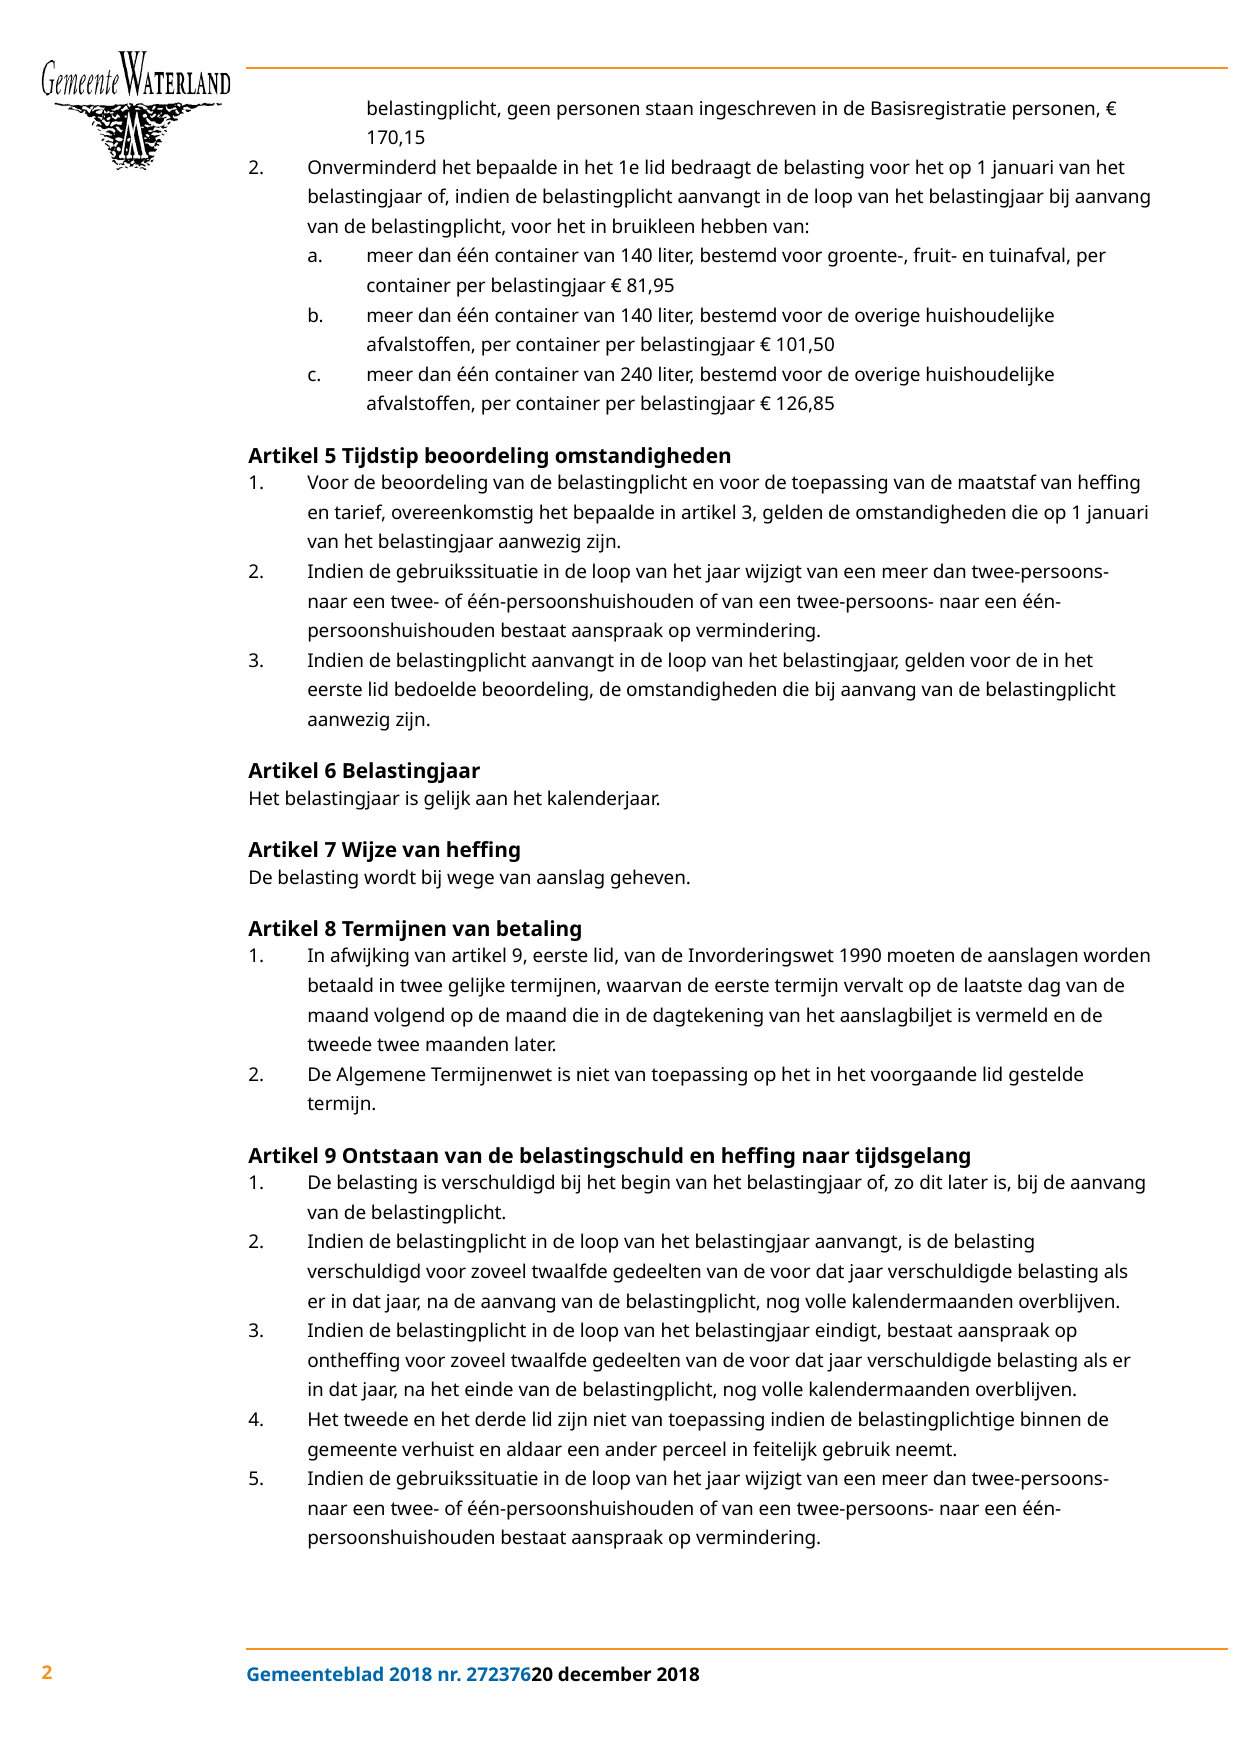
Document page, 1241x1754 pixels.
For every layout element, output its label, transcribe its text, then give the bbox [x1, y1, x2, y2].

list belastingplicht, geen personen staan ingeschreven in de Basisregistratie personen, € 170,15 [307, 95, 1152, 150]
list meer dan één container van 240 liter, bestemd voor de overige huishoudelijke afvalstoffen, per container per belastingjaar € 126,85 [307, 361, 1152, 416]
text Artikel 5 Tijdstip beoordeling omstandigheden [248, 441, 1152, 469]
list meer dan één container van 140 liter, bestemd voor de overige huishoudelijke afvalstoffen, per container per belastingjaar € 101,50 [307, 302, 1152, 357]
list Indien de belastingplicht in de loop van het belastingjaar aanvangt, is de belasting verschuldigd voor zoveel twaalfde gedeelten van de voor dat jaar verschuldigde belasting als er in dat jaar, na de aanvang van de belastingplicht, nog volle kalendermaanden overblijven. [248, 1229, 1152, 1313]
text Artikel 6 Belastingjaar [248, 757, 1152, 785]
list Indien de belastingplicht in de loop van het belastingjaar eindigt, bestaat aanspraak op ontheffing voor zoveel twaalfde gedeelten van de voor dat jaar verschuldigde belasting als er in dat jaar, na het einde van de belastingplicht, nog volle kalendermaanden overblijven. [248, 1317, 1152, 1402]
list De belasting is verschuldigd bij het begin van het belastingjaar of, zo dit later is, bij de aanvang van de belastingplicht. [248, 1169, 1152, 1225]
text Artikel 9 Ontstaan van de belastingschuld en heffing naar tijdsgelang [248, 1141, 1152, 1169]
list Indien de gebruikssituatie in de loop van het jaar wijzigt van een meer dan twee-persoons- naar een twee- of één-persoonshuishouden of van een twee-persoons- naar een één-persoonshuishouden bestaat aanspraak op vermindering. [248, 558, 1152, 643]
list Voor de beoordeling van de belastingplicht en voor de toepassing van de maatstaf van heffing en tarief, overeenkomstig het bepaalde in artikel 3, gelden de omstandigheden die op 1 januari van het belastingjaar aanwezig zijn. [248, 469, 1152, 554]
text Artikel 7 Wijze van heffing [248, 835, 1152, 864]
list Onverminderd het bepaalde in het 1e lid bedraagt de belasting voor het op 1 januari van het belastingjaar of, indien de belastingplicht aanvangt in de loop van het belastingjaar bij aanvang van de belastingplicht, voor het in bruikleen hebben van: [248, 154, 1152, 239]
list Het tweede en het derde lid zijn niet van toepassing indien de belastingplichtige binnen de gemeente verhuist en aldaar een ander perceel in feitelijk gebruik neemt. [248, 1406, 1152, 1461]
text Het belastingjaar is gelijk aan het kalenderjaar. [248, 785, 1152, 811]
text De belasting wordt bij wege van aanslag geheven. [248, 864, 1152, 889]
list Indien de gebruikssituatie in de loop van het jaar wijzigt van een meer dan twee-persoons- naar een twee- of één-persoonshuishouden of van een twee-persoons- naar een één-persoonshuishouden bestaat aanspraak op vermindering. [248, 1465, 1152, 1550]
picture [41, 47, 231, 172]
list meer dan één container van 140 liter, bestemd voor groente-, fruit- en tuinafval, per container per belastingjaar € 81,95 [307, 243, 1152, 298]
list In afwijking van artikel 9, eerste lid, van de Invorderingswet 1990 moeten de aanslagen worden betaald in twee gelijke termijnen, waarvan de eerste termijn vervalt op de laatste dag van de maand volgend op de maand die in de dagtekening van het aanslagbiljet is vermeld en de tweede twee maanden later. [248, 943, 1152, 1057]
text Artikel 8 Termijnen van betaling [248, 914, 1152, 943]
list Indien de belastingplicht aanvangt in de loop van het belastingjaar, gelden voor de in het eerste lid bedoelde beoordeling, de omstandigheden die bij aanvang van de belastingplicht aanwezig zijn. [248, 647, 1152, 732]
list De Algemene Termijnenwet is niet van toepassing op het in het voorgaande lid gestelde termijn. [248, 1061, 1152, 1116]
